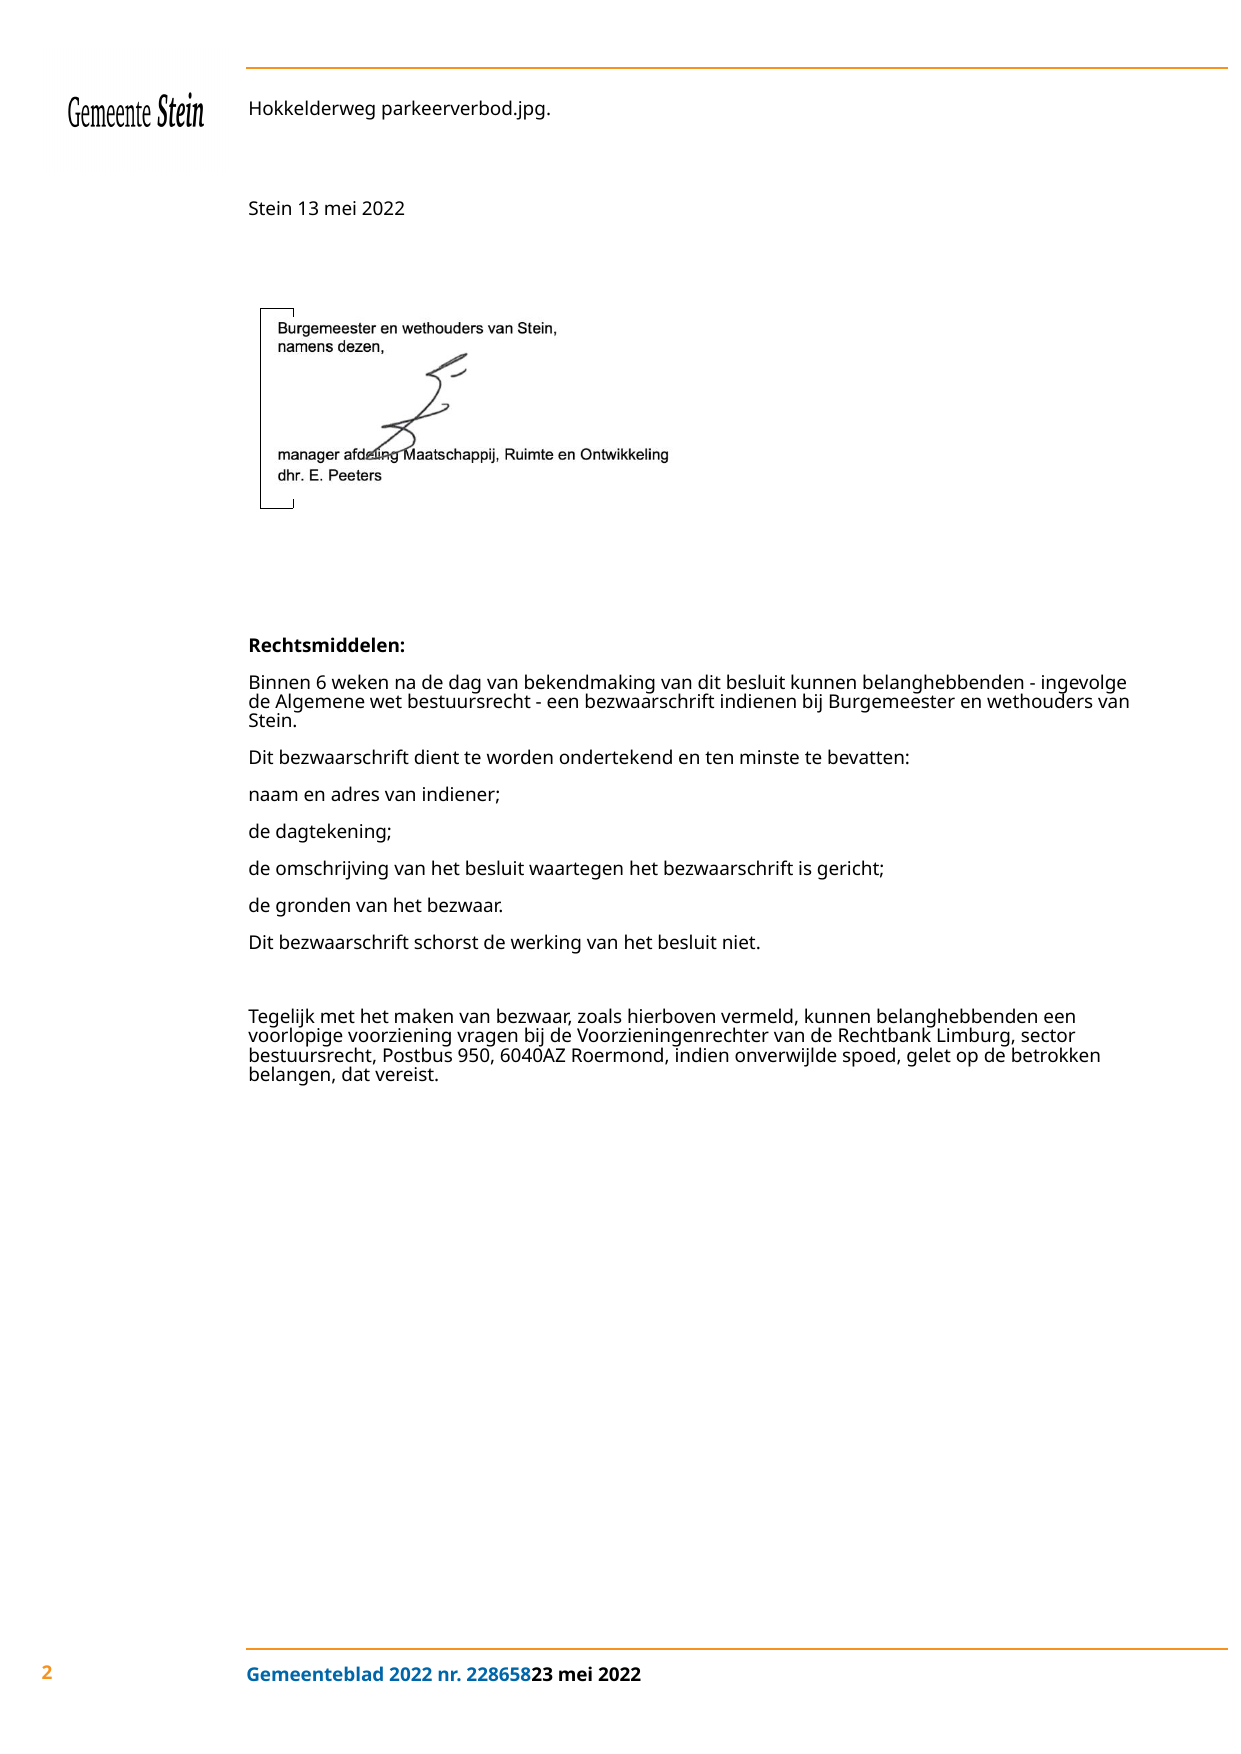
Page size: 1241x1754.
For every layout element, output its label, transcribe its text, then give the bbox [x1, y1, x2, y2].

text Stein 13 mei 2022 [248, 196, 1152, 221]
text Dit bezwaarschrift schorst de werking van het besluit niet. [248, 934, 1152, 953]
text naam en adres van indiener; [248, 786, 1152, 806]
text de gronden van het bezwaar. [248, 897, 1152, 917]
picture [268, 317, 680, 499]
picture [41, 47, 231, 172]
text Dit bezwaarschrift dient te worden ondertekend en ten minste te bevatten: [248, 749, 1152, 769]
text Rechtsmiddelen: [248, 637, 1152, 656]
text Tegelijk met het maken van bezwaar, zoals hierboven vermeld, kunnen belanghebbenden een voorlopige voorziening vragen bij de Voorzieningenrechter van de Rechtbank Limburg, sector bestuursrecht, Postbus 950, 6040AZ Roermond, indien onverwijlde spoed, gelet op de betrokken belangen, dat vereist. [248, 1008, 1152, 1085]
text de dagtekening; [248, 823, 1152, 843]
text Hokkelderweg parkeerverbod.jpg. [248, 95, 1152, 121]
text Binnen 6 weken na de dag van bekendmaking van dit besluit kunnen belanghebbenden - ingevolge de Algemene wet bestuursrecht - een bezwaarschrift indienen bij Burgemeester en wethouders van Stein. [248, 674, 1152, 732]
text de omschrijving van het besluit waartegen het bezwaarschrift is gericht; [248, 860, 1152, 879]
